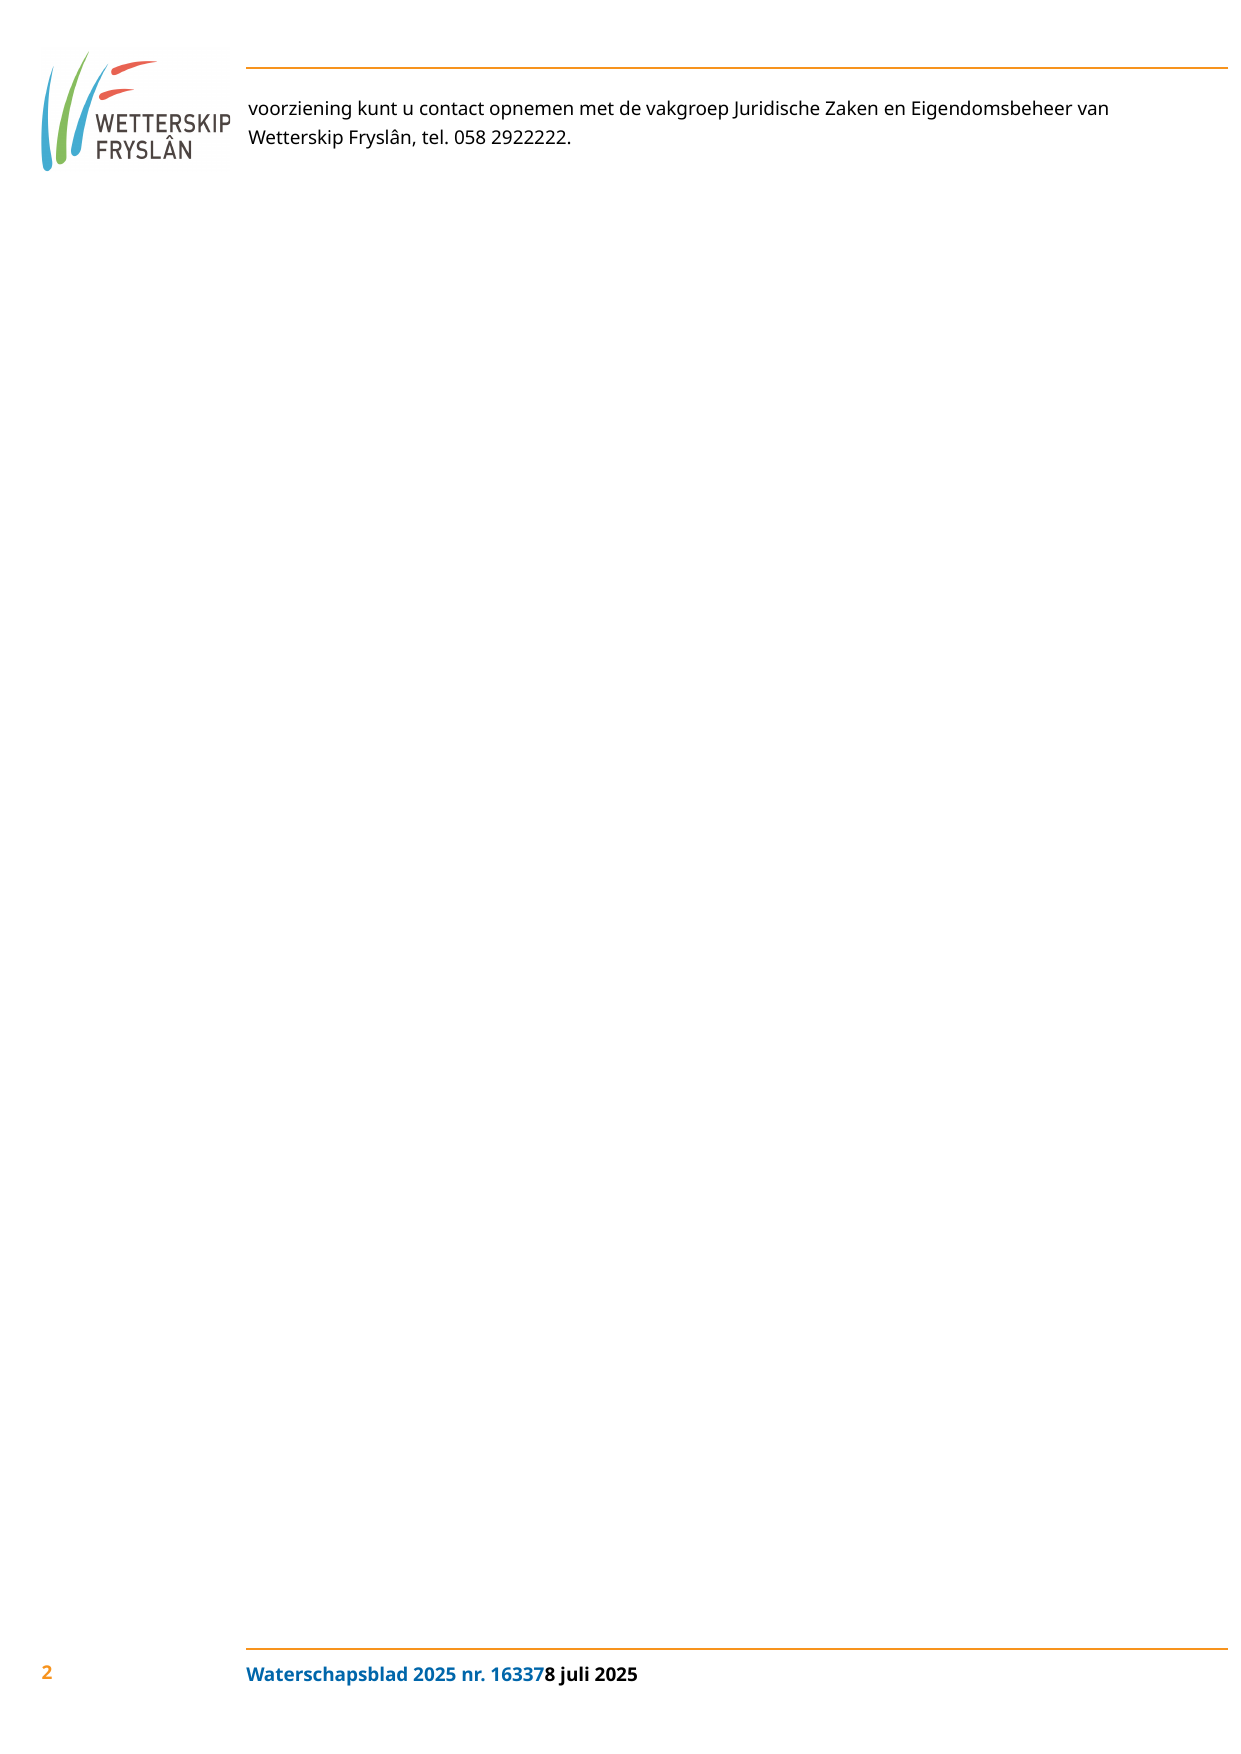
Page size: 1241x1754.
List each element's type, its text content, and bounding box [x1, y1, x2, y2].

picture [41, 47, 231, 172]
text voorziening kunt u contact opnemen met de vakgroep Juridische Zaken en Eigendomsbeheer van Wetterskip Fryslân, tel. 058 2922222. [248, 95, 1152, 150]
